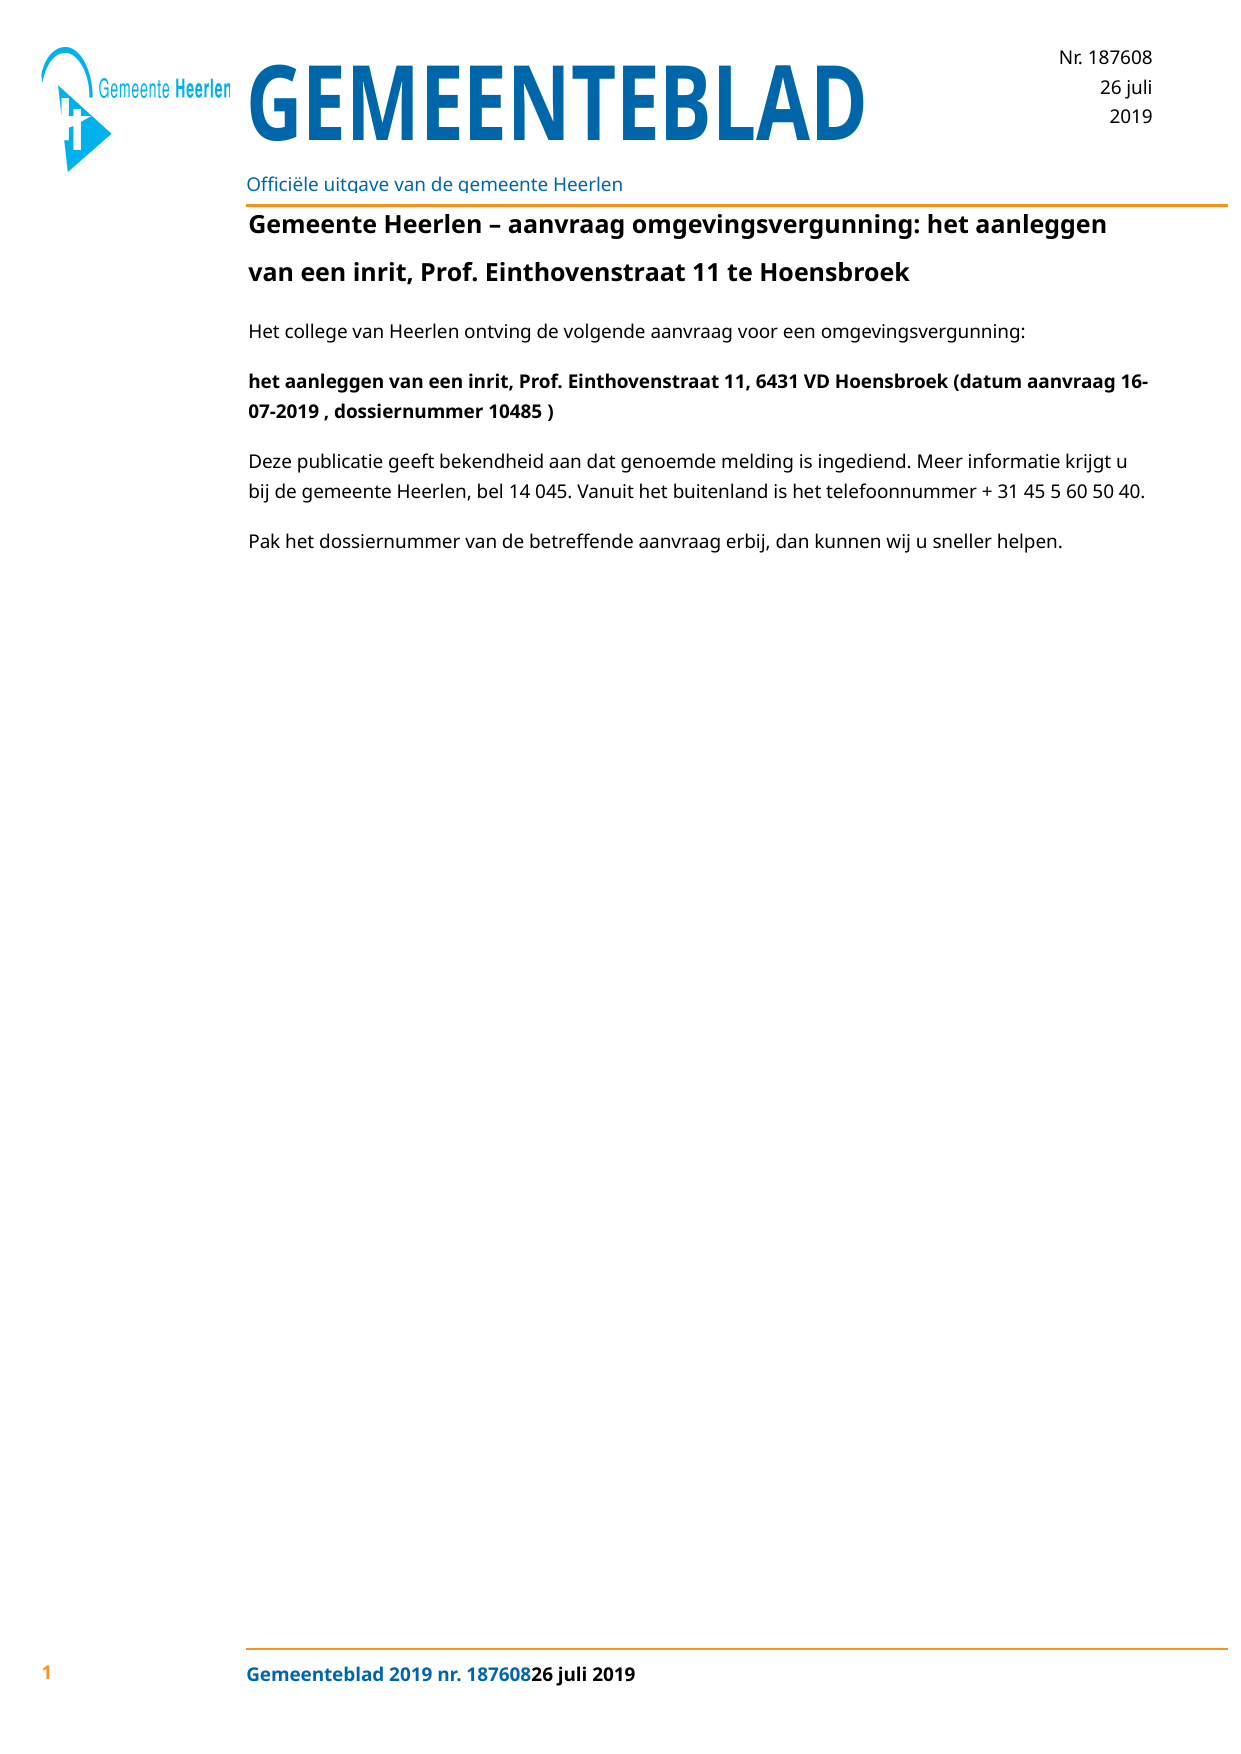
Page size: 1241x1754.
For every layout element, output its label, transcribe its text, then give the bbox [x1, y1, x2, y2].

text het aanleggen van een inrit, Prof. Einthovenstraat 11, 6431 VD Hoensbroek (datum aanvraag 16-07-2019 , dossiernummer 10485 ) [248, 368, 1152, 424]
text Deze publicatie geeft bekendheid aan dat genoemde melding is ingediend. Meer informatie krijgt u bij de gemeente Heerlen, bel 14 045. Vanuit het buitenland is het telefoonnummer + 31 45 5 60 50 40. [248, 448, 1152, 504]
picture [41, 47, 58, 70]
picture [41, 47, 231, 172]
text Pak het dossiernummer van de betreffende aanvraag erbij, dan kunnen wij u sneller helpen. [248, 528, 1152, 554]
text Het college van Heerlen ontving de volgende aanvraag voor een omgevingsvergunning: [248, 318, 1152, 344]
text Gemeente Heerlen – aanvraag omgevingsvergunning: het aanleggen van een inrit, Prof. Einthovenstraat 11 te Hoensbroek [248, 207, 1152, 288]
